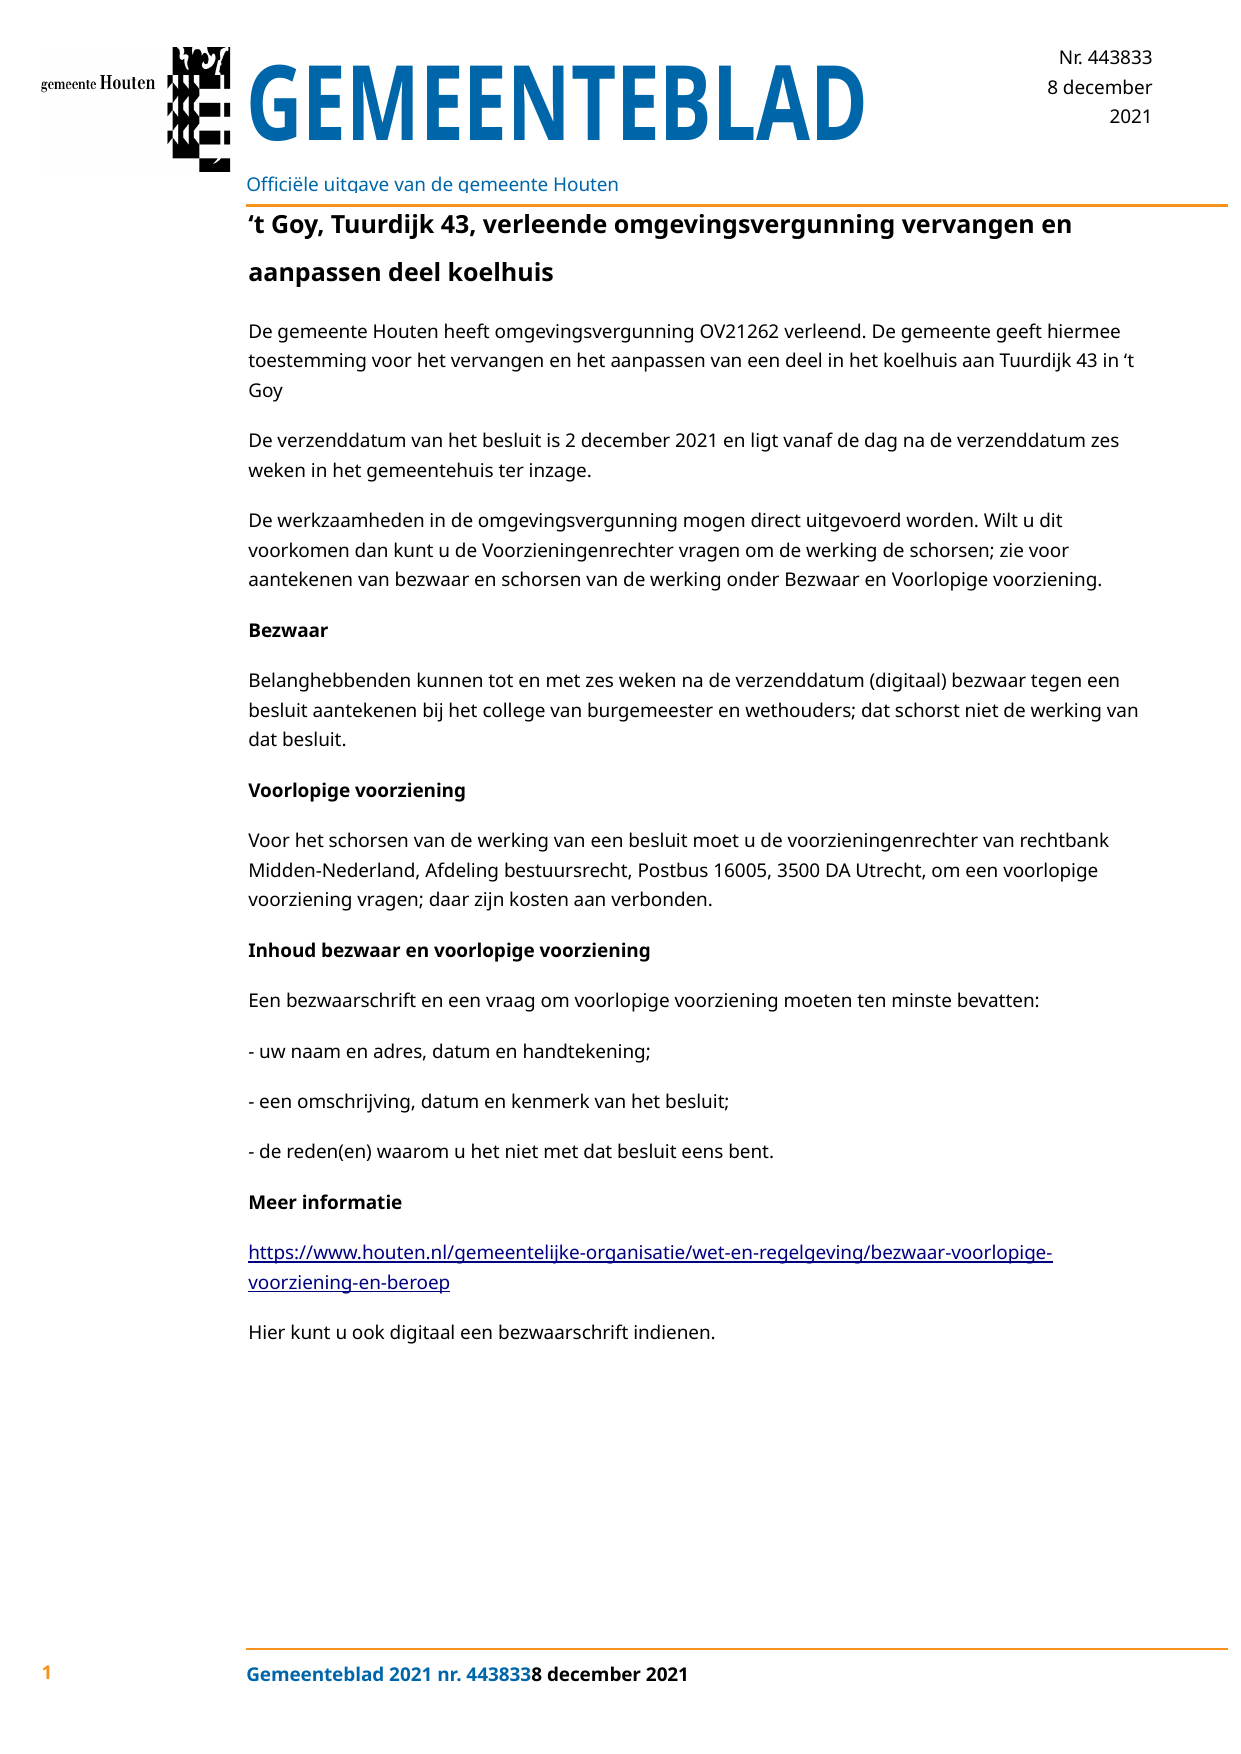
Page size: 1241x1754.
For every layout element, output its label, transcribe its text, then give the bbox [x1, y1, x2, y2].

text - uw naam en adres, datum en handtekening; [248, 1038, 1152, 1064]
text De gemeente Houten heeft omgevingsvergunning OV21262 verleend. De gemeente geeft hiermee toestemming voor het vervangen en het aanpassen van een deel in het koelhuis aan Tuurdijk 43 in ‘t Goy [248, 318, 1152, 403]
text ‘t Goy, Tuurdijk 43, verleende omgevingsvergunning vervangen en aanpassen deel koelhuis [248, 207, 1152, 288]
text https://www.houten.nl/gemeentelijke-organisatie/wet-en-regelgeving/bezwaar-voorlopige-voorziening-en-beroep [248, 1239, 1152, 1295]
text Belanghebbenden kunnen tot en met zes weken na de verzenddatum (digitaal) bezwaar tegen een besluit aantekenen bij het college van burgemeester en wethouders; dat schorst niet de werking van dat besluit. [248, 667, 1152, 752]
text - de reden(en) waarom u het niet met dat besluit eens bent. [248, 1139, 1152, 1164]
text Voor het schorsen van de werking van een besluit moet u de voorzieningenrechter van rechtbank Midden-Nederland, Afdeling bestuursrecht, Postbus 16005, 3500 DA Utrecht, om een voorlopige voorziening vragen; daar zijn kosten aan verbonden. [248, 827, 1152, 912]
text De werkzaamheden in de omgevingsvergunning mogen direct uitgevoerd worden. Wilt u dit voorkomen dan kunt u de Voorzieningenrechter vragen om de werking de schorsen; zie voor aantekenen van bezwaar en schorsen van de werking onder Bezwaar en Voorlopige voorziening. [248, 507, 1152, 592]
text Een bezwaarschrift en een vraag om voorlopige voorziening moeten ten minste bevatten: [248, 987, 1152, 1013]
picture [41, 47, 231, 172]
text De verzenddatum van het besluit is 2 december 2021 en ligt vanaf de dag na de verzenddatum zes weken in het gemeentehuis ter inzage. [248, 427, 1152, 483]
text Inhoud bezwaar en voorlopige voorziening [248, 937, 1152, 963]
text - een omschrijving, datum en kenmerk van het besluit; [248, 1088, 1152, 1114]
text Hier kunt u ook digitaal een bezwaarschrift indienen. [248, 1319, 1152, 1345]
text Meer informatie [248, 1189, 1152, 1215]
text Voorlopige voorziening [248, 777, 1152, 803]
text Bezwaar [248, 617, 1152, 643]
